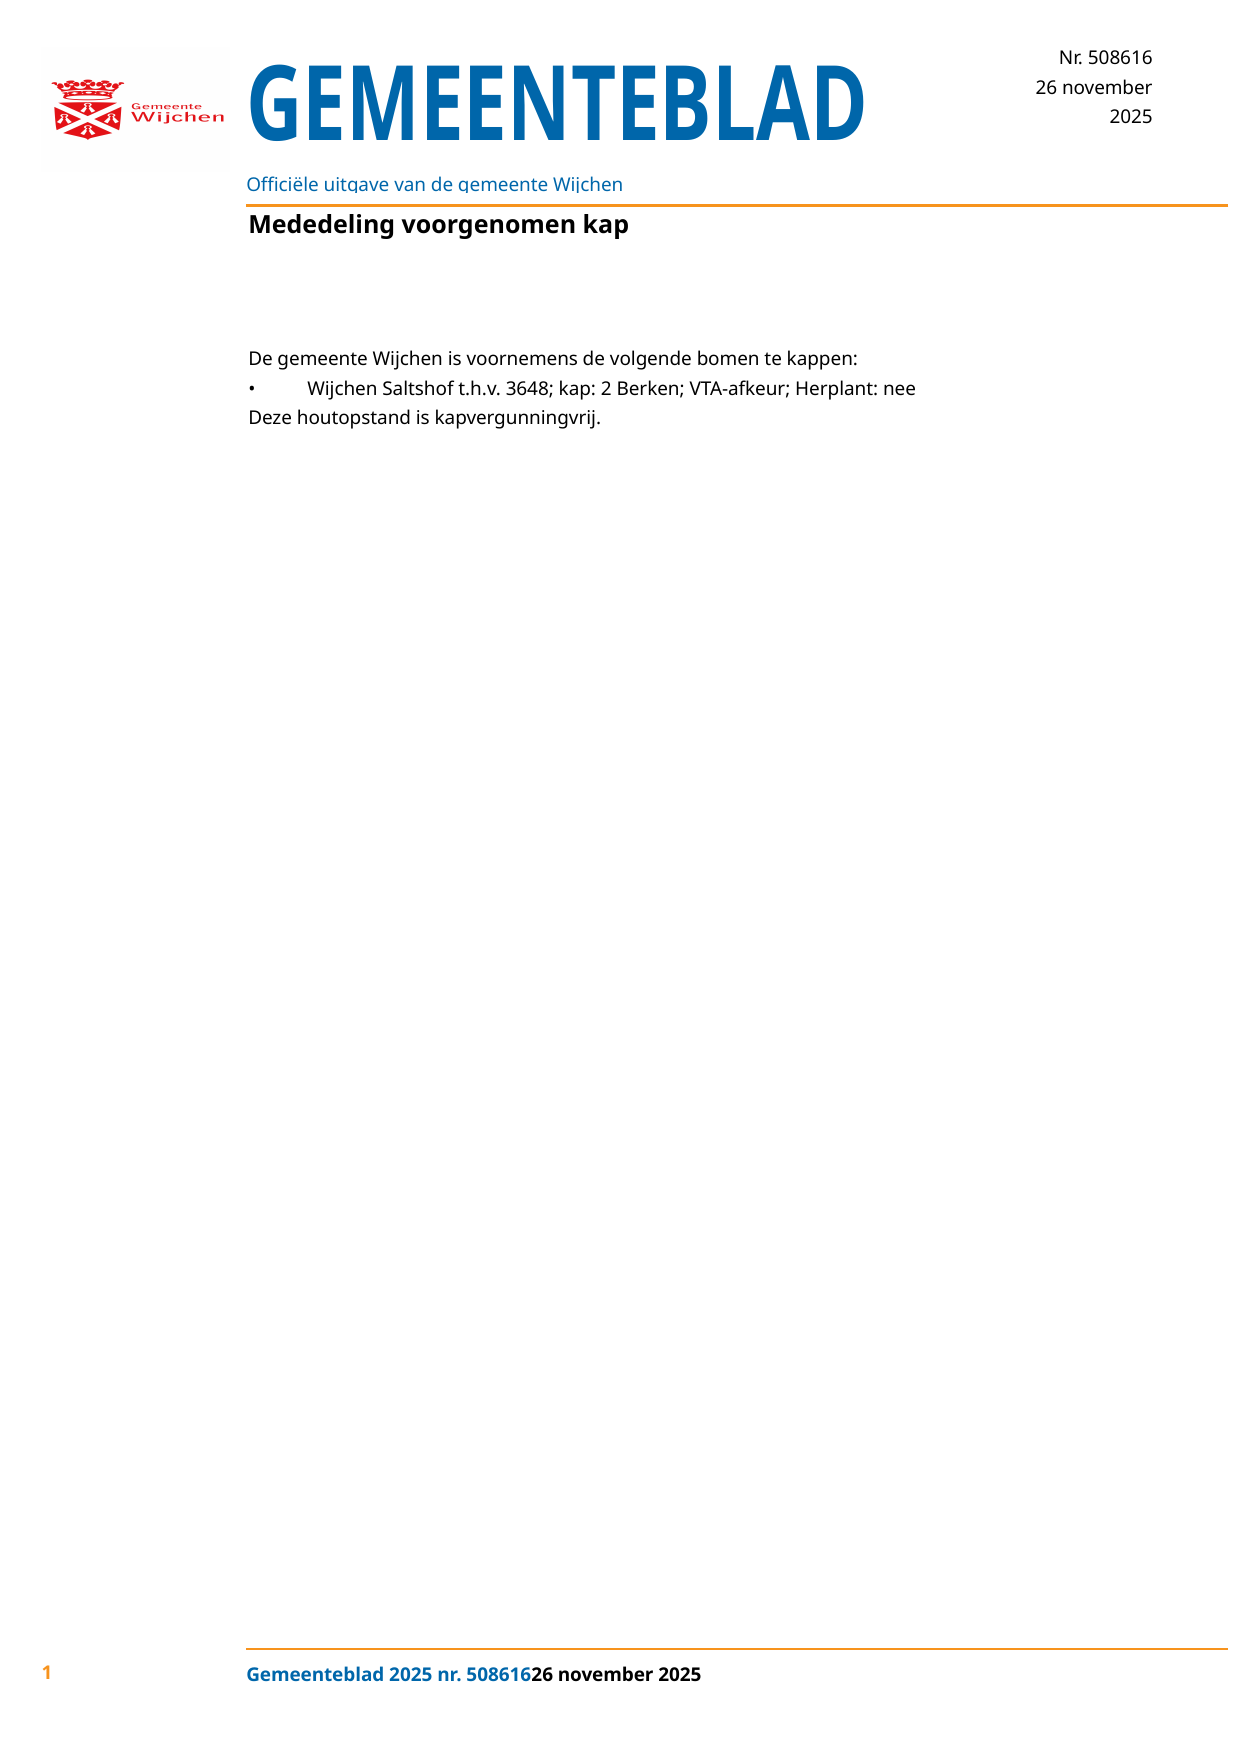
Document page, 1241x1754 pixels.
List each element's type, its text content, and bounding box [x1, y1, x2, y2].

picture [41, 47, 231, 172]
text De gemeente Wijchen is voornemens de volgende bomen te kappen: [248, 345, 1152, 371]
text Deze houtopstand is kapvergunningvrij. [248, 404, 1152, 430]
list Wijchen Saltshof t.h.v. 3648; kap: 2 Berken; VTA-afkeur; Herplant: nee [248, 375, 1152, 401]
text Mededeling voorgenomen kap [248, 207, 1152, 241]
